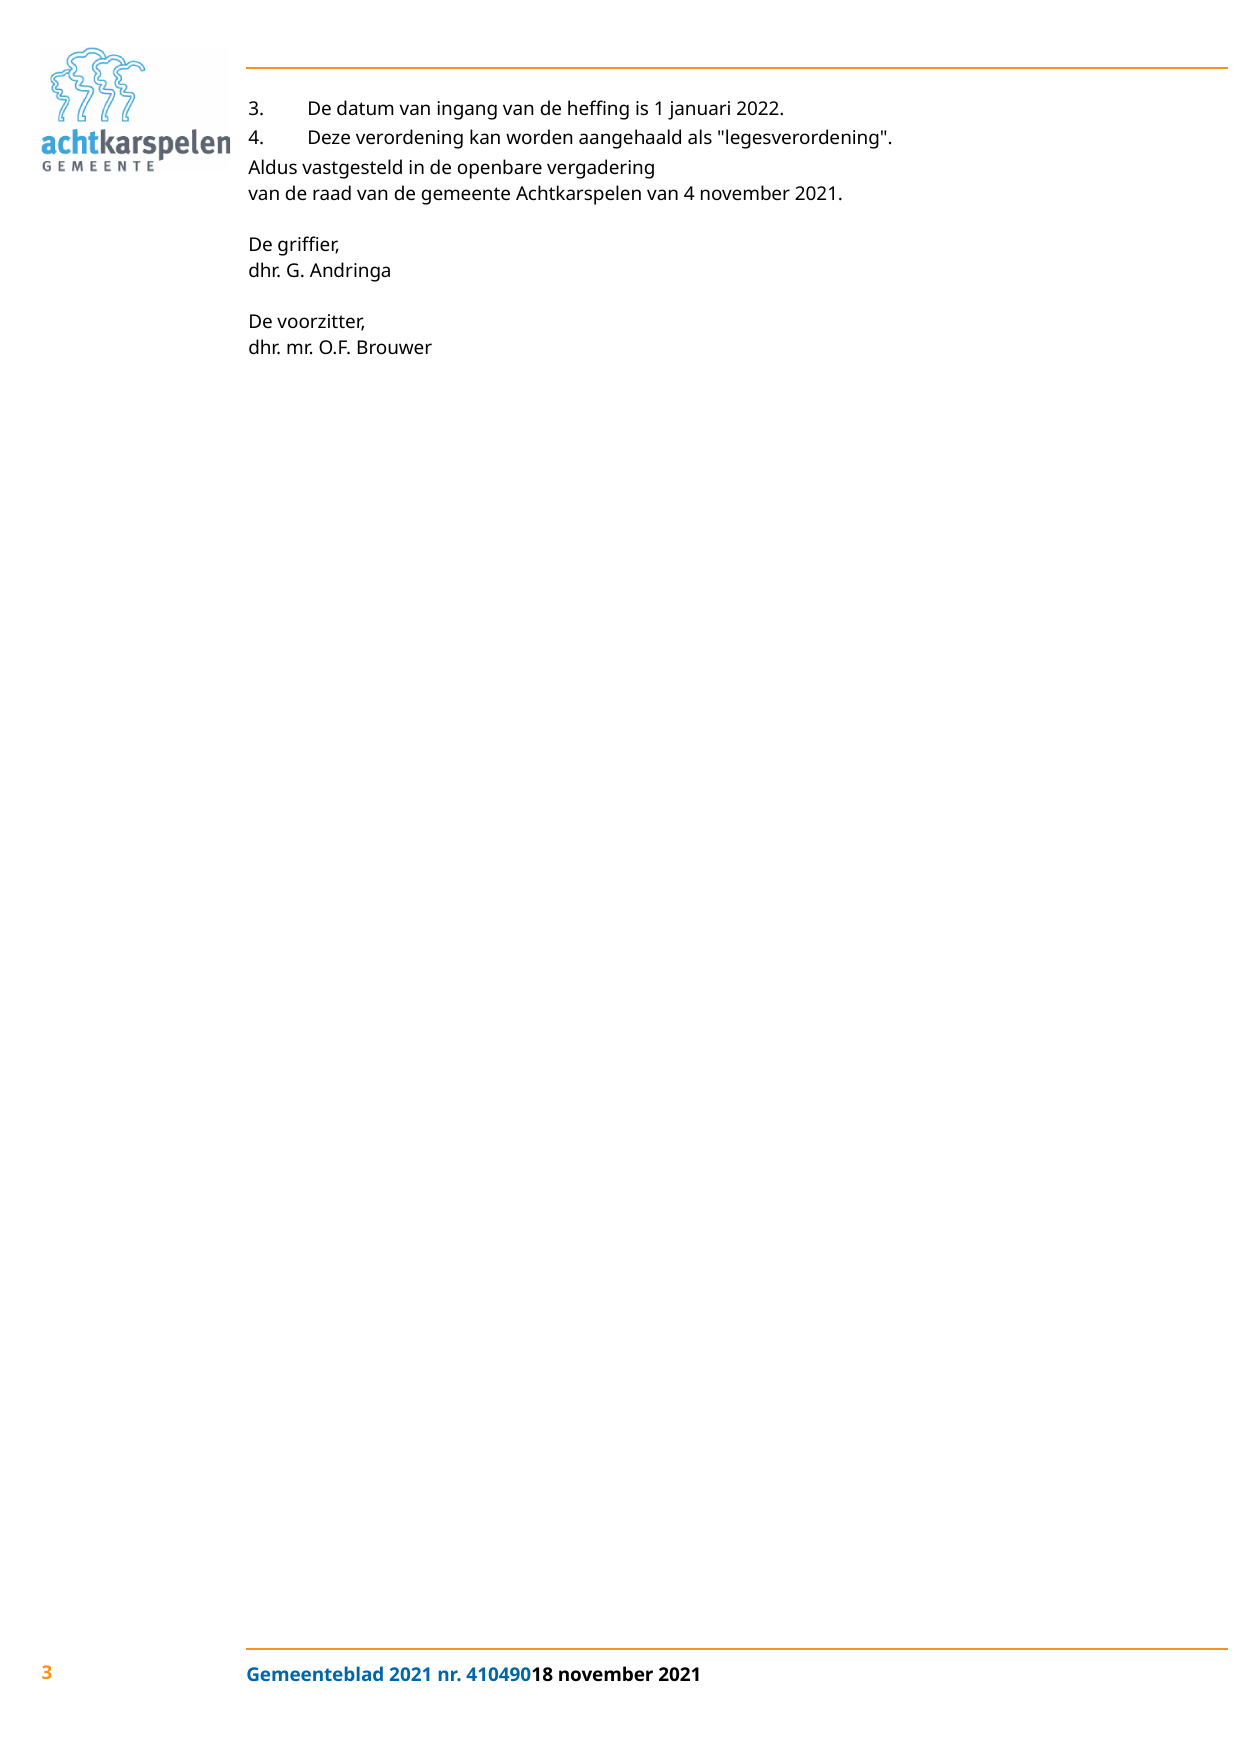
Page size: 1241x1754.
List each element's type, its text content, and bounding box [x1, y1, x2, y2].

list De datum van ingang van de heffing is 1 januari 2022. [248, 95, 1152, 121]
text De griffier, [248, 231, 1152, 257]
list Deze verordening kan worden aangehaald als "legesverordening". [248, 124, 1152, 150]
text van de raad van de gemeente Achtkarspelen van 4 november 2021. [248, 180, 1152, 205]
text De voorzitter, [248, 308, 1152, 334]
text Aldus vastgesteld in de openbare vergadering [248, 154, 1152, 180]
text dhr. mr. O.F. Brouwer [248, 334, 1152, 360]
text dhr. G. Andringa [248, 257, 1152, 283]
picture [41, 47, 231, 172]
